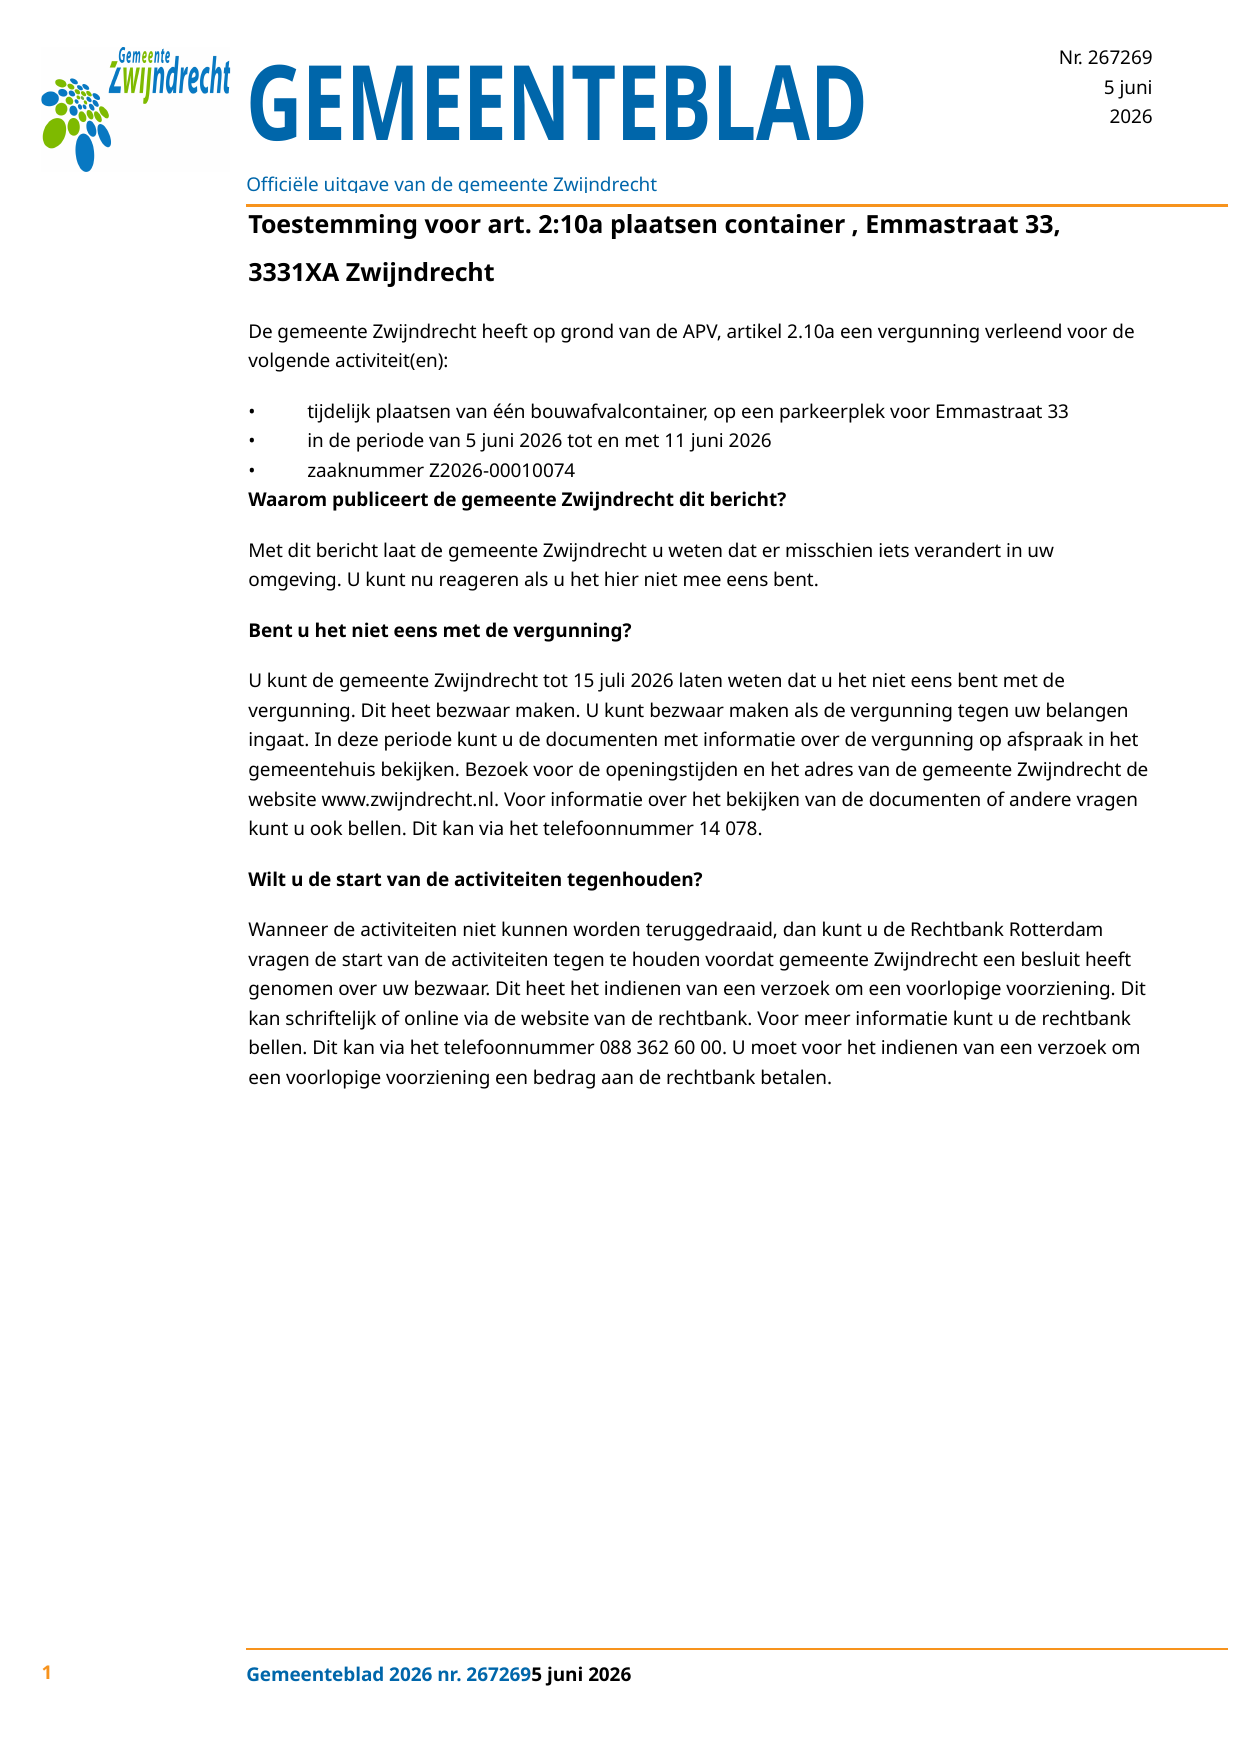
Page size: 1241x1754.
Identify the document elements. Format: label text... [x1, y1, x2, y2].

text Toestemming voor art. 2:10a plaatsen container , Emmastraat 33, 3331XA Zwijndrecht [248, 207, 1152, 288]
list in de periode van 5 juni 2026 tot en met 11 juni 2026 [248, 427, 1152, 453]
text Wilt u de start van de activiteiten tegenhouden? [248, 866, 1152, 892]
text De gemeente Zwijndrecht heeft op grond van de APV, artikel 2.10a een vergunning verleend voor de volgende activiteit(en): [248, 318, 1152, 373]
list zaaknummer Z2026-00010074 [248, 457, 1152, 483]
text Wanneer de activiteiten niet kunnen worden teruggedraaid, dan kunt u de Rechtbank Rotterdam vragen de start van de activiteiten tegen te houden voordat gemeente Zwijndrecht een besluit heeft genomen over uw bezwaar. Dit heet het indienen van een verzoek om een voorlopige voorziening. Dit kan schriftelijk of online via de website van de rechtbank. Voor meer informatie kunt u de rechtbank bellen. Dit kan via het telefoonnummer 088 362 60 00. U moet voor het indienen van een verzoek om een voorlopige voorziening een bedrag aan de rechtbank betalen. [248, 916, 1152, 1090]
text Waarom publiceert de gemeente Zwijndrecht dit bericht? [248, 487, 1152, 512]
text Bent u het niet eens met de vergunning? [248, 617, 1152, 643]
list tijdelijk plaatsen van één bouwafvalcontainer, op een parkeerplek voor Emmastraat 33 [248, 398, 1152, 424]
text U kunt de gemeente Zwijndrecht tot 15 juli 2026 laten weten dat u het niet eens bent met de vergunning. Dit heet bezwaar maken. U kunt bezwaar maken als de vergunning tegen uw belangen ingaat. In deze periode kunt u de documenten met informatie over de vergunning op afspraak in het gemeentehuis bekijken. Bezoek voor de openingstijden en het adres van de gemeente Zwijndrecht de website www.zwijndrecht.nl. Voor informatie over het bekijken van de documenten of andere vragen kunt u ook bellen. Dit kan via het telefoonnummer 14 078. [248, 667, 1152, 841]
picture [41, 47, 231, 172]
text Met dit bericht laat de gemeente Zwijndrecht u weten dat er misschien iets verandert in uw omgeving. U kunt nu reageren als u het hier niet mee eens bent. [248, 537, 1152, 592]
